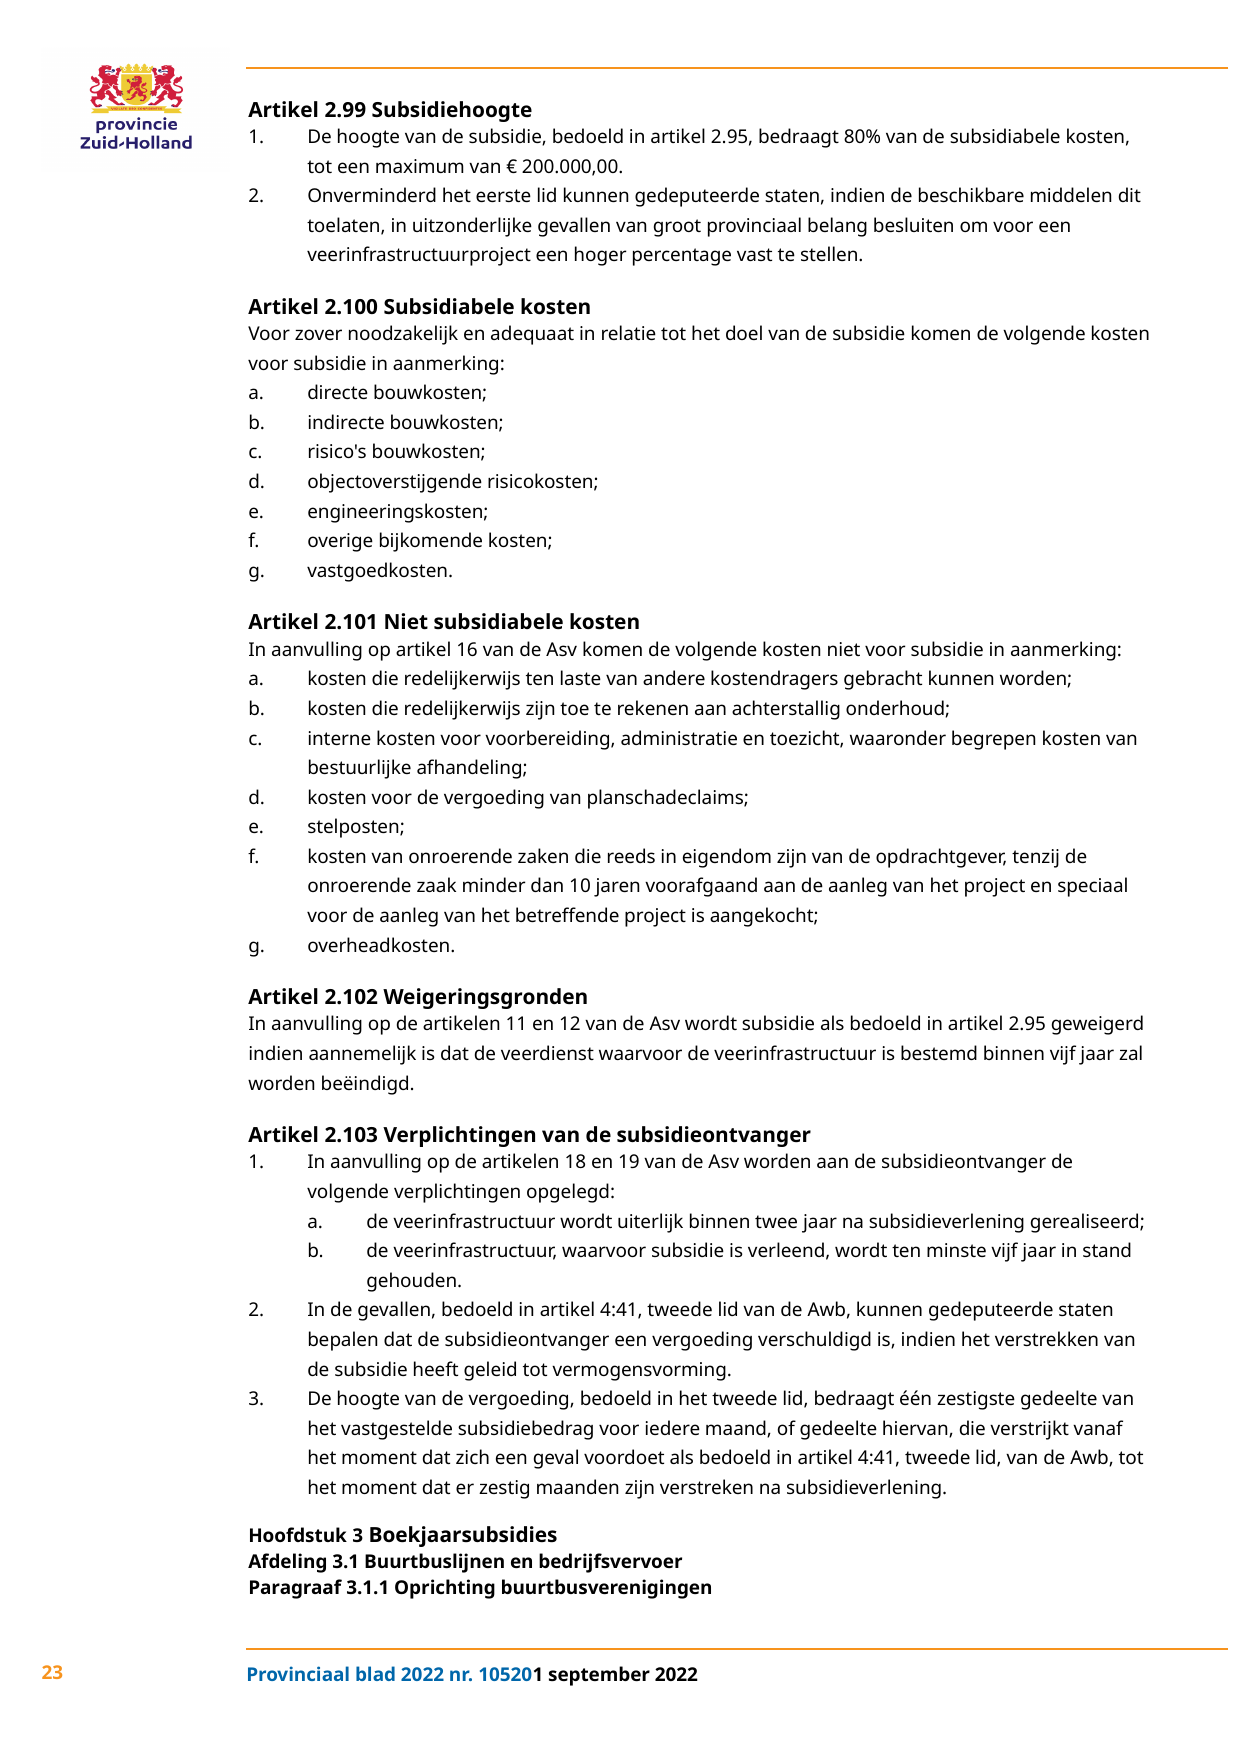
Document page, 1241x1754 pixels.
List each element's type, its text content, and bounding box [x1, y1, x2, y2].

text Afdeling 3.1 Buurtbuslijnen en bedrijfsvervoer [248, 1548, 1152, 1574]
list indirecte bouwkosten; [248, 409, 1152, 435]
list kosten die redelijkerwijs zijn toe te rekenen aan achterstallig onderhoud; [248, 695, 1152, 721]
text In aanvulling op de artikelen 11 en 12 van de Asv wordt subsidie als bedoeld in artikel 2.95 geweigerd indien aannemelijk is dat de veerdienst waarvoor de veerinfrastructuur is bestemd binnen vijf jaar zal worden beëindigd. [248, 1011, 1152, 1096]
list In de gevallen, bedoeld in artikel 4:41, tweede lid van de Awb, kunnen gedeputeerde staten bepalen dat de subsidieontvanger een vergoeding verschuldigd is, indien het verstrekken van de subsidie heeft geleid tot vermogensvorming. [248, 1297, 1152, 1381]
text In aanvulling op artikel 16 van de Asv komen de volgende kosten niet voor subsidie in aanmerking: [248, 636, 1152, 662]
list risico's bouwkosten; [248, 439, 1152, 464]
list kosten van onroerende zaken die reeds in eigendom zijn van de opdrachtgever, tenzij de onroerende zaak minder dan 10 jaren voorafgaand aan de aanleg van het project en speciaal voor de aanleg van het betreffende project is aangekocht; [248, 843, 1152, 928]
list Onverminderd het eerste lid kunnen gedeputeerde staten, indien de beschikbare middelen dit toelaten, in uitzonderlijke gevallen van groot provinciaal belang besluiten om voor een veerinfrastructuurproject een hoger percentage vast te stellen. [248, 182, 1152, 267]
list De hoogte van de vergoeding, bedoeld in het tweede lid, bedraagt één zestigste gedeelte van het vastgestelde subsidiebedrag voor iedere maand, of gedeelte hiervan, die verstrijkt vanaf het moment dat zich een geval voordoet als bedoeld in artikel 4:41, tweede lid, van de Awb, tot het moment dat er zestig maanden zijn verstreken na subsidieverlening. [248, 1385, 1152, 1500]
list kosten voor de vergoeding van planschadeclaims; [248, 784, 1152, 809]
picture [41, 47, 231, 172]
text Artikel 2.100 Subsidiabele kosten [248, 292, 1152, 320]
text Artikel 2.101 Niet subsidiabele kosten [248, 607, 1152, 636]
list objectoverstijgende risicokosten; [248, 468, 1152, 494]
list overheadkosten. [248, 932, 1152, 957]
list overige bijkomende kosten; [248, 527, 1152, 553]
list engineeringskosten; [248, 498, 1152, 524]
text Artikel 2.103 Verplichtingen van de subsidieontvanger [248, 1120, 1152, 1149]
text Artikel 2.102 Weigeringsgronden [248, 982, 1152, 1011]
list de veerinfrastructuur, waarvoor subsidie is verleend, wordt ten minste vijf jaar in stand gehouden. [307, 1237, 1152, 1293]
list De hoogte van de subsidie, bedoeld in artikel 2.95, bedraagt 80% van de subsidiabele kosten, tot een maximum van € 200.000,00. [248, 123, 1152, 178]
list vastgoedkosten. [248, 557, 1152, 583]
list stelposten; [248, 813, 1152, 839]
list directe bouwkosten; [248, 379, 1152, 405]
text Voor zover noodzakelijk en adequaat in relatie tot het doel van de subsidie komen de volgende kosten voor subsidie in aanmerking: [248, 320, 1152, 376]
list de veerinfrastructuur wordt uiterlijk binnen twee jaar na subsidieverlening gerealiseerd; [307, 1208, 1152, 1233]
list In aanvulling op de artikelen 18 en 19 van de Asv worden aan de subsidieontvanger de volgende verplichtingen opgelegd: [248, 1149, 1152, 1204]
list interne kosten voor voorbereiding, administratie en toezicht, waaronder begrepen kosten van bestuurlijke afhandeling; [248, 725, 1152, 780]
text Artikel 2.99 Subsidiehoogte [248, 95, 1152, 123]
text Paragraaf 3.1.1 Oprichting buurtbusverenigingen [248, 1574, 1152, 1599]
text Hoofdstuk 3 Boekjaarsubsidies [248, 1520, 1152, 1548]
list kosten die redelijkerwijs ten laste van andere kostendragers gebracht kunnen worden; [248, 666, 1152, 691]
